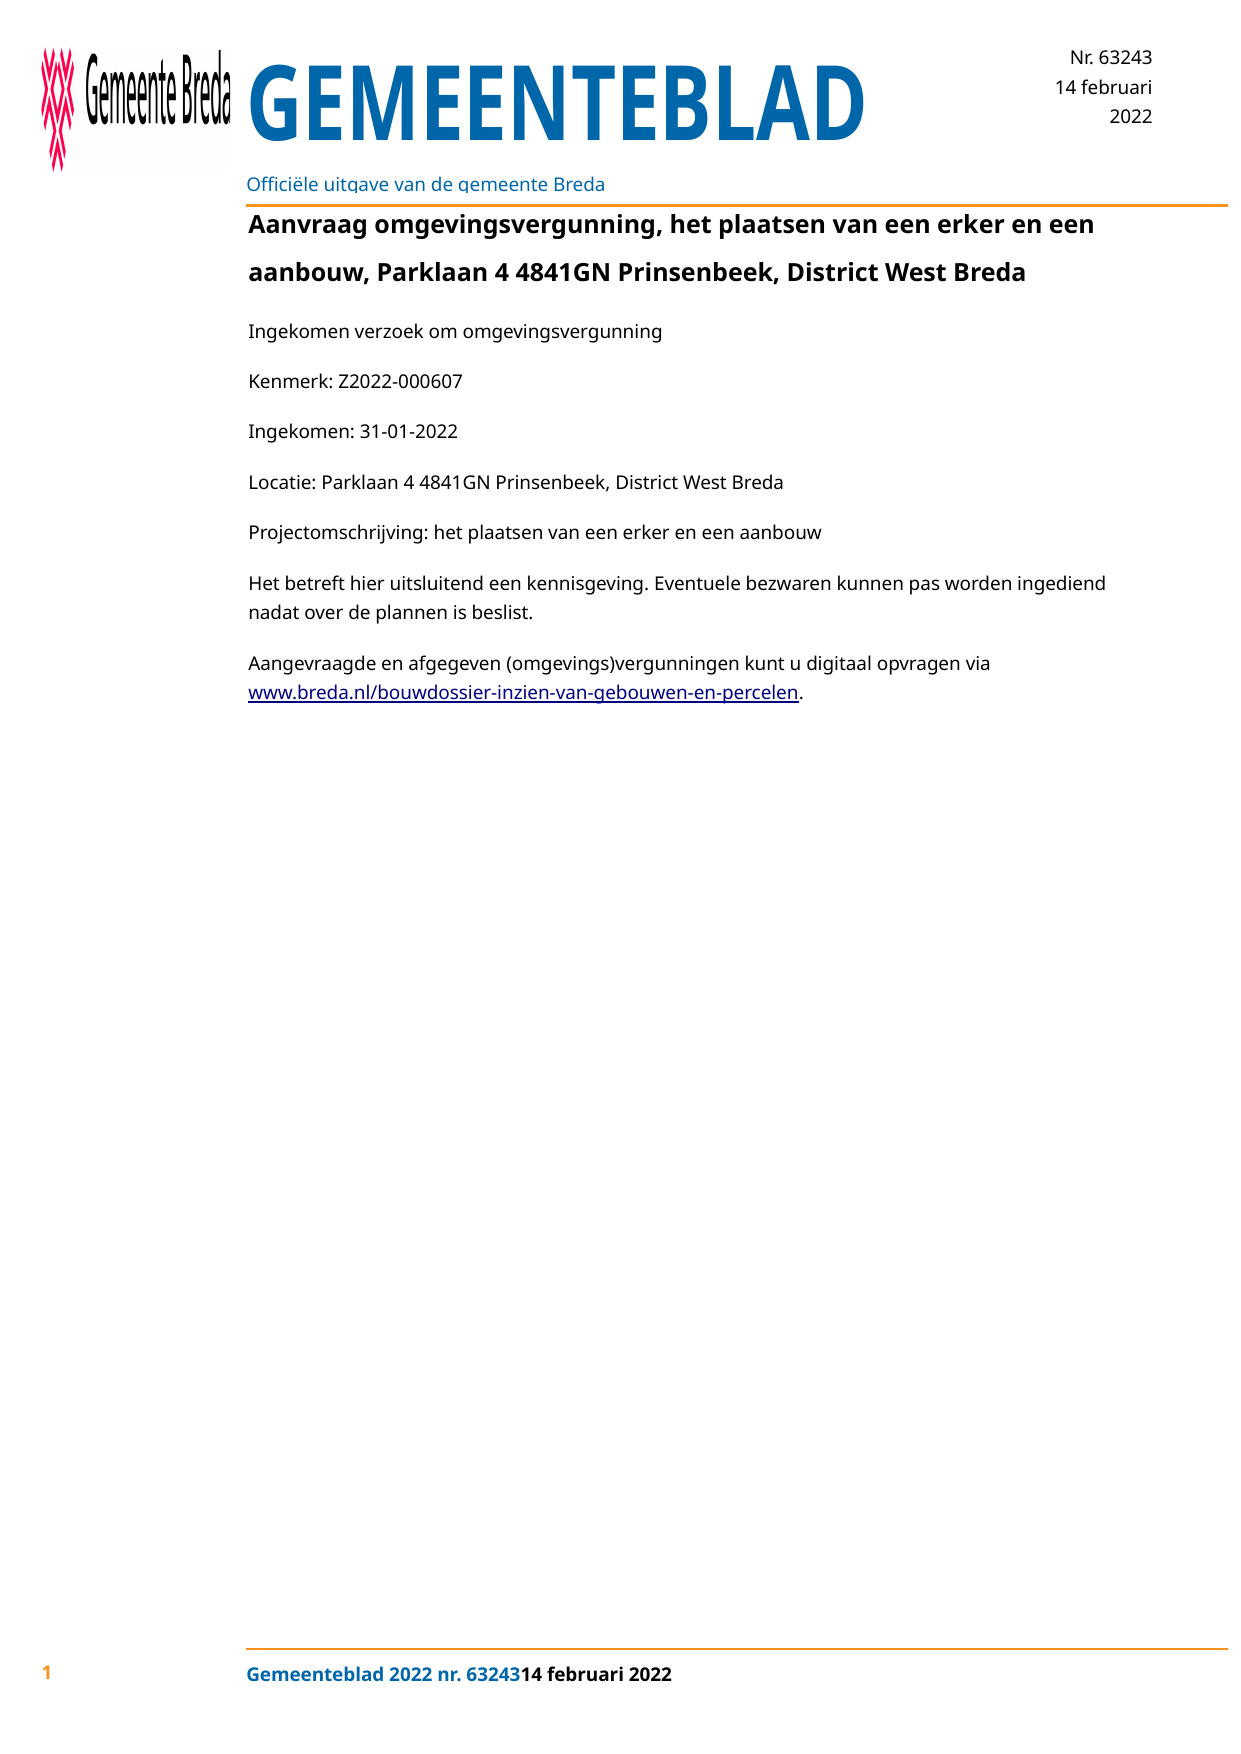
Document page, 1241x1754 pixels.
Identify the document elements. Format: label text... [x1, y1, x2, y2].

text Ingekomen: 31-01-2022 [248, 419, 1152, 444]
text Aangevraagde en afgegeven (omgevings)vergunningen kunt u digitaal opvragen via www.breda.nl/bouwdossier-inzien-van-gebouwen-en-percelen. [248, 650, 1152, 705]
picture [41, 47, 231, 172]
text Aanvraag omgevingsvergunning, het plaatsen van een erker en een aanbouw, Parklaan 4 4841GN Prinsenbeek, District West Breda [248, 207, 1152, 288]
text Het betreft hier uitsluitend een kennisgeving. Eventuele bezwaren kunnen pas worden ingediend nadat over de plannen is beslist. [248, 570, 1152, 625]
text Kenmerk: Z2022-000607 [248, 368, 1152, 394]
text Projectomschrijving: het plaatsen van een erker en een aanbouw [248, 519, 1152, 545]
text Ingekomen verzoek om omgevingsvergunning [248, 318, 1152, 344]
text Locatie: Parklaan 4 4841GN Prinsenbeek, District West Breda [248, 469, 1152, 495]
